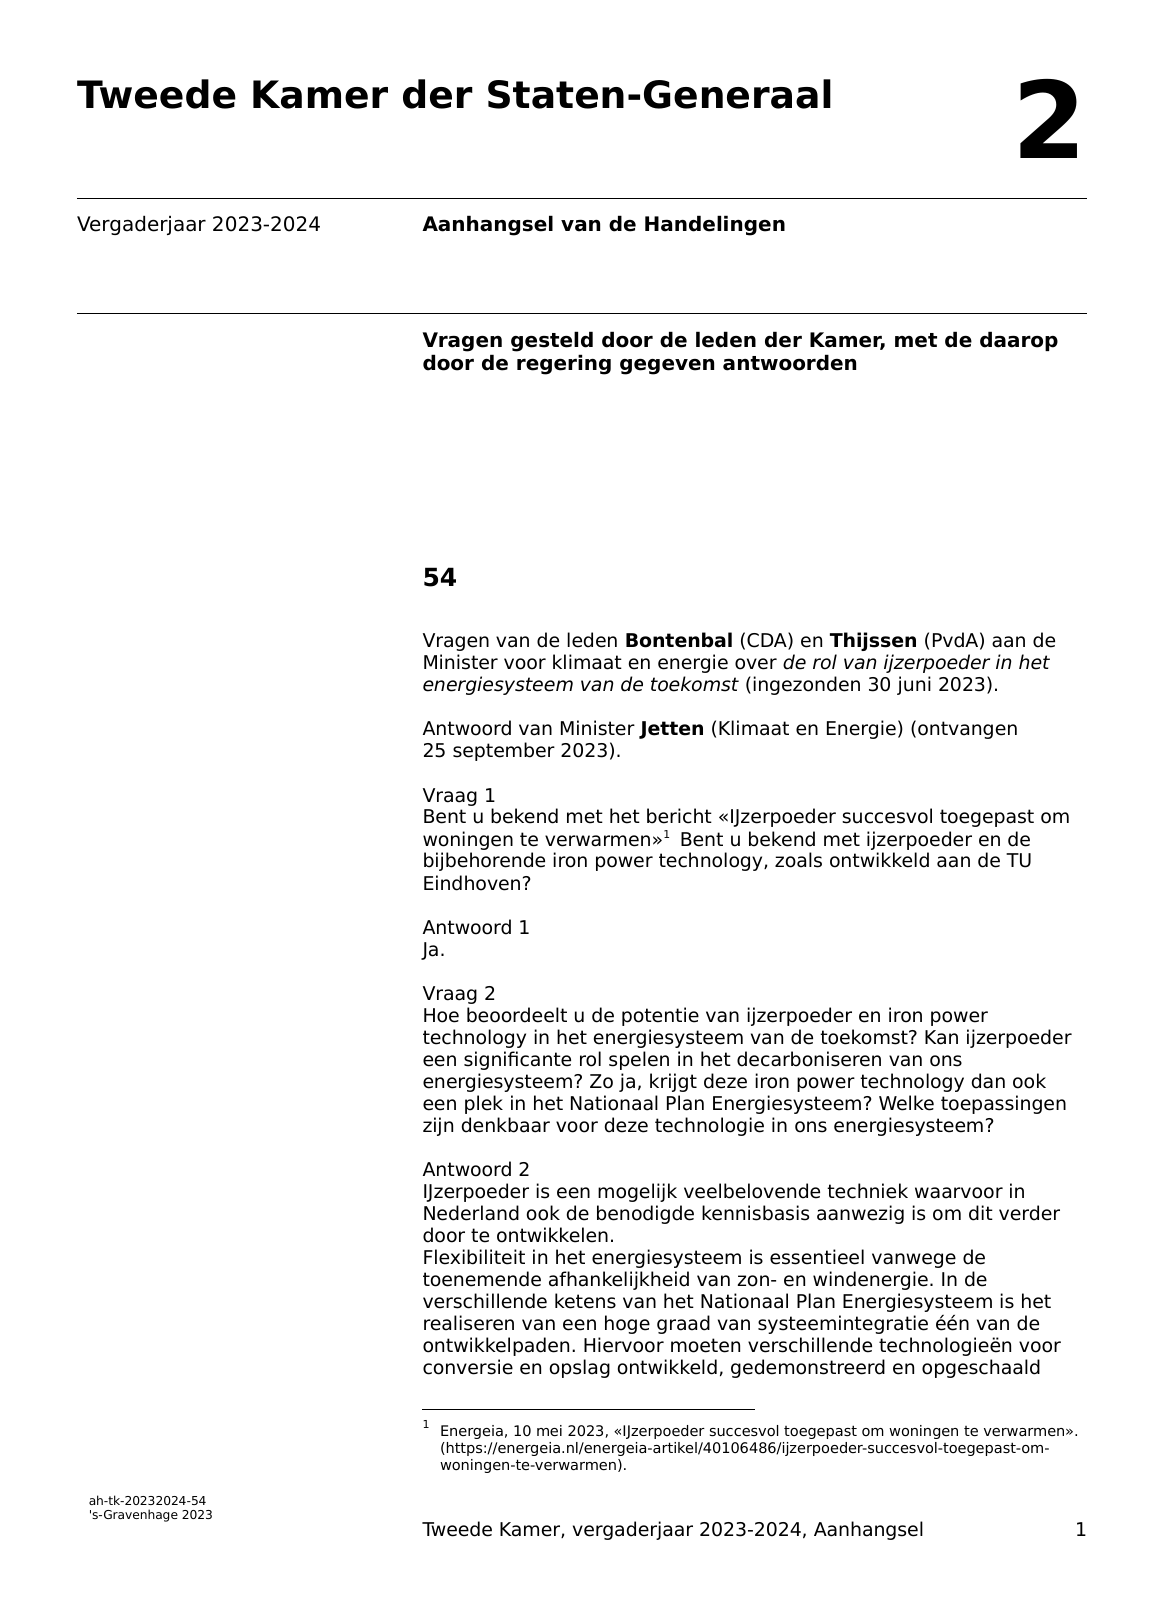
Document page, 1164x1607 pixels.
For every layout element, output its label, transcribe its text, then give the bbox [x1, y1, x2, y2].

text IJzerpoeder is een mogelijk veelbelovende techniek waarvoor in Nederland ook de benodigde kennisbasis aanwezig is om dit verder door te ontwikkelen. [422, 1181, 1087, 1247]
text Flexibiliteit in het energiesysteem is essentieel vanwege de toenemende afhankelijkheid van zon- en windenergie. In de verschillende ketens van het Nationaal Plan Energiesysteem is het realiseren van een hoge graad van systeemintegratie één van de ontwikkelpaden. Hiervoor moeten verschillende technologieën voor conversie en opslag ontwikkeld, gedemonstreerd en opgeschaald [422, 1247, 1087, 1378]
text Antwoord 1 [422, 917, 1087, 938]
text Ja. [422, 938, 1087, 961]
text Vraag 2 [422, 983, 1087, 1005]
table_cell Vergaderjaar 2023-2024 [77, 199, 422, 313]
text ah-tk-20232024-54 [88, 1494, 323, 1508]
table_cell [77, 314, 422, 375]
text Vragen van de leden Bontenbal (CDA) en Thijssen (PvdA) aan de Minister voor klimaat en energie over de rol van ijzerpoeder in het energiesysteem van de toekomst (ingezonden 30 juni 2023). [422, 630, 1087, 696]
text Antwoord van Minister Jetten (Klimaat en Energie) (ontvangen 25 september 2023). [422, 718, 1087, 762]
table_cell Aanhangsel van de Handelingen [422, 199, 1087, 313]
text Vraag 1 [422, 784, 1087, 806]
text Energeia, 10 mei 2023, «IJzerpoeder succesvol toegepast om woningen te verwarmen». (https://energeia.nl/energeia-artikel/40106486/ijzerpoeder-succesvol-toegepast-om-woningen-te-verwarmen). [422, 1418, 1087, 1474]
text Bent u bekend met het bericht «IJzerpoeder succesvol toegepast om woningen te verwarmen» Bent u bekend met ijzerpoeder en de bijbehorende iron power technology, zoals ontwikkeld aan de TU Eindhoven? [422, 806, 1087, 894]
text Antwoord 2 [422, 1159, 1087, 1181]
table_header 2 [886, 59, 1087, 198]
text 54 [422, 563, 1087, 592]
text 's-Gravenhage 2023 [88, 1508, 323, 1522]
text Hoe beoordeelt u de potentie van ijzerpoeder en iron power technology in het energiesysteem van de toekomst? Kan ijzerpoeder een significante rol spelen in het decarboniseren van ons energiesysteem? Zo ja, krijgt deze iron power technology dan ook een plek in het Nationaal Plan Energiesysteem? Welke toepassingen zijn denkbaar voor deze technologie in ons energiesysteem? [422, 1005, 1087, 1137]
table_cell Vragen gesteld door de leden der Kamer, met de daarop door de regering gegeven antwoorden [422, 314, 1087, 375]
table_header Tweede Kamer der Staten-Generaal [77, 59, 886, 198]
